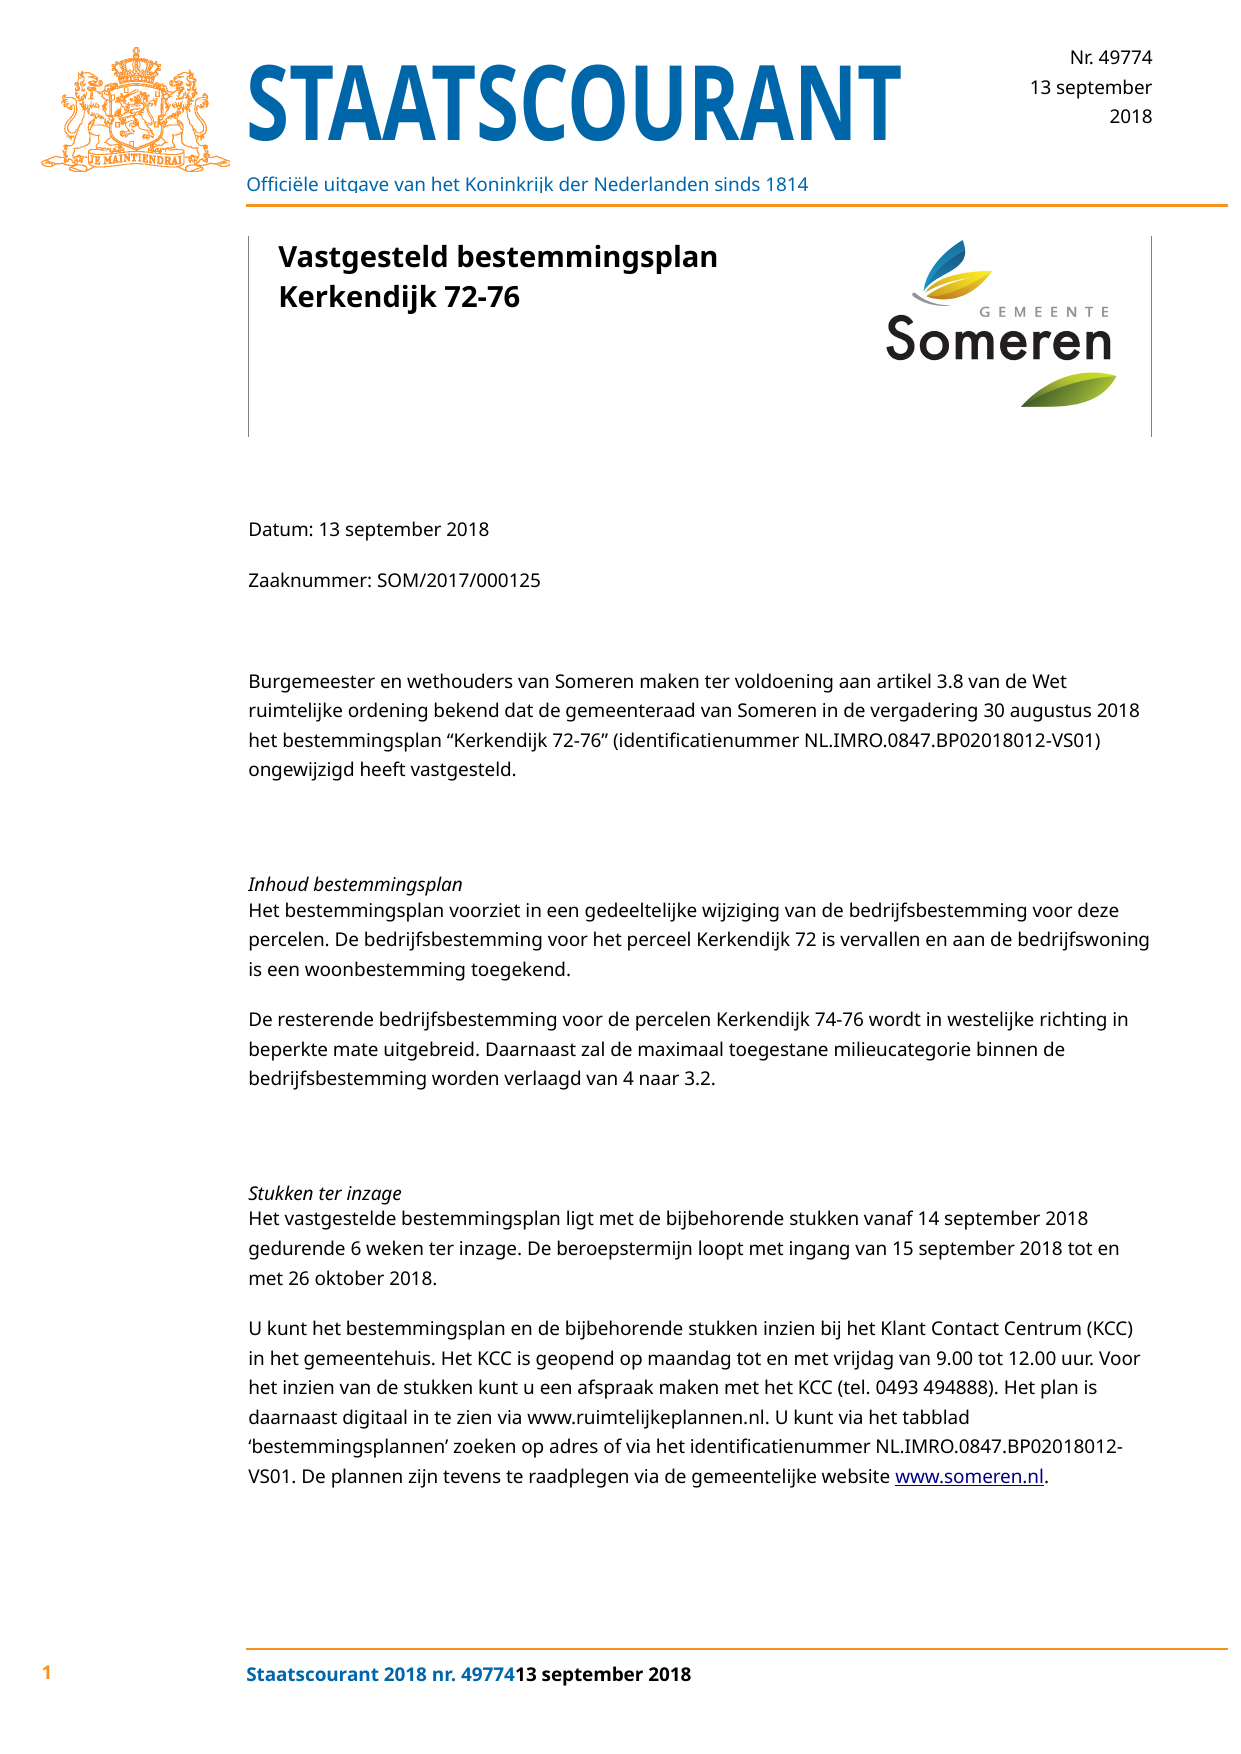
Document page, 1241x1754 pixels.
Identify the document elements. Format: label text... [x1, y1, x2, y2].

text Inhoud bestemmingsplan [248, 871, 1152, 897]
text U kunt het bestemmingsplan en de bijbehorende stukken inzien bij het Klant Contact Centrum (KCC) in het gemeentehuis. Het KCC is geopend op maandag tot en met vrijdag van 9.00 tot 12.00 uur. Voor het inzien van de stukken kunt u een afspraak maken met het KCC (tel. 0493 494888). Het plan is daarnaast digitaal in te zien via www.ruimtelijkeplannen.nl. U kunt via het tabblad ‘bestemmingsplannen’ zoeken op adres of via het identificatienummer NL.IMRO.0847.BP02018012-VS01. De plannen zijn tevens te raadplegen via de gemeentelijke website www.someren.nl. [248, 1315, 1152, 1489]
table_header Vastgesteld bestemmingsplan Kerkendijk 72-76 [249, 236, 850, 437]
picture [41, 47, 231, 172]
text Datum: 13 september 2018 [248, 517, 1152, 542]
text Burgemeester en wethouders van Someren maken ter voldoening aan artikel 3.8 van de Wet ruimtelijke ordening bekend dat de gemeenteraad van Someren in de vergadering 30 augustus 2018 het bestemmingsplan “Kerkendijk 72-76” (identificatienummer NL.IMRO.0847.BP02018012-VS01) ongewijzigd heeft vastgesteld. [248, 668, 1152, 782]
text Het bestemmingsplan voorziet in een gedeeltelijke wijziging van de bedrijfsbestemming voor deze percelen. De bedrijfsbestemming voor het perceel Kerkendijk 72 is vervallen en aan de bedrijfswoning is een woonbestemming toegekend. [248, 897, 1152, 982]
text De resterende bedrijfsbestemming voor de percelen Kerkendijk 74-76 wordt in westelijke richting in beperkte mate uitgebreid. Daarnaast zal de maximaal toegestane milieucategorie binnen de bedrijfsbestemming worden verlaagd van 4 naar 3.2. [248, 1006, 1152, 1091]
picture [882, 236, 1119, 411]
text Stukken ter inzage [248, 1180, 1152, 1206]
text Het vastgestelde bestemmingsplan ligt met de bijbehorende stukken vanaf 14 september 2018 gedurende 6 weken ter inzage. De beroepstermijn loopt met ingang van 15 september 2018 tot en met 26 oktober 2018. [248, 1206, 1152, 1291]
text Zaaknummer: SOM/2017/000125 [248, 567, 1152, 593]
table_header [850, 236, 1151, 437]
